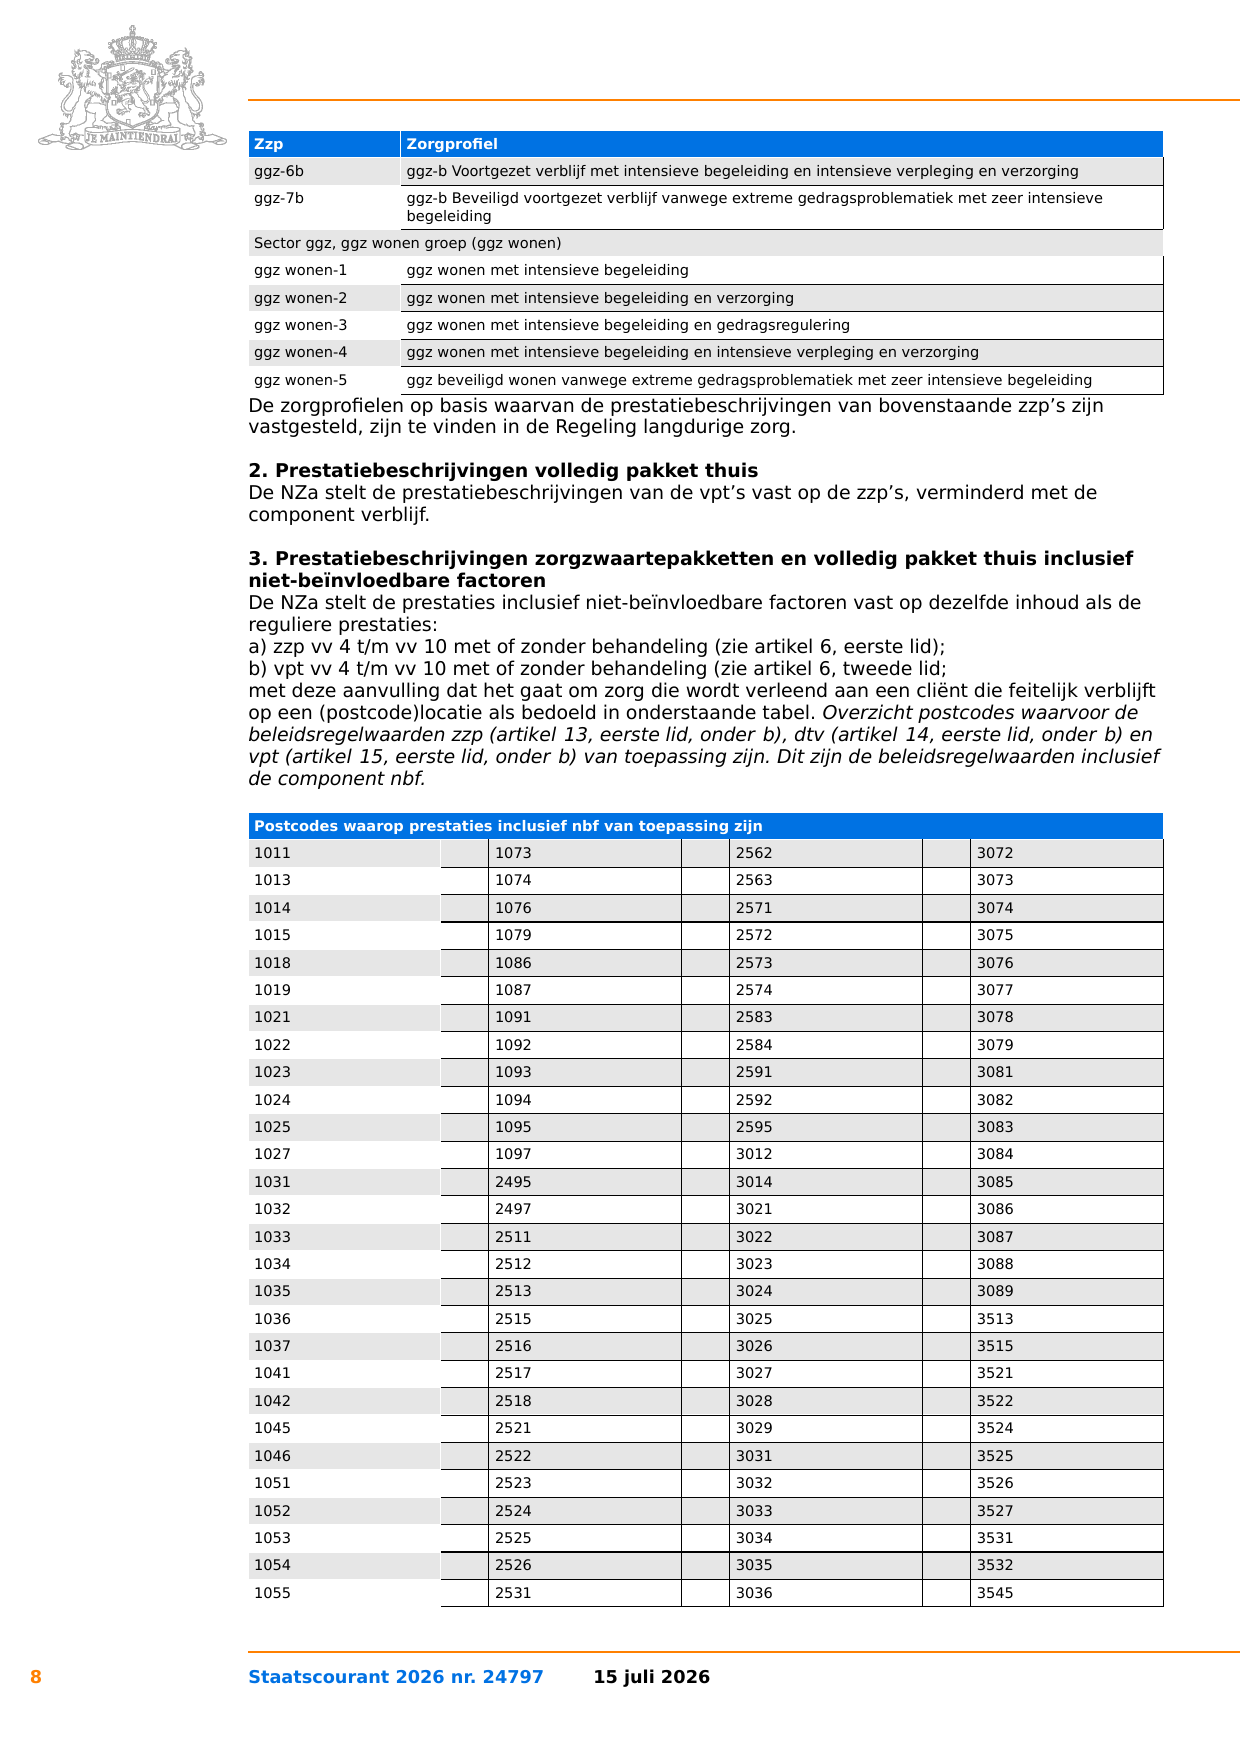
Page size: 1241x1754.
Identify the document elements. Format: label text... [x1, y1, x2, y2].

table_cell 3021 [730, 1196, 922, 1223]
table_cell [923, 1251, 970, 1277]
table_cell 2583 [730, 1005, 922, 1031]
text De NZa stelt de prestatiebeschrijvingen van de vpt’s vast op de zzp’s, verminderd met de component verblijf. [248, 482, 1163, 526]
table_cell ggz wonen-5 [249, 367, 400, 393]
table_cell [923, 1114, 970, 1141]
table_cell [441, 1388, 488, 1414]
table_cell 1095 [489, 1114, 681, 1141]
table_cell ggz wonen met intensieve begeleiding en gedragsregulering [401, 312, 1163, 339]
table_cell 3515 [971, 1333, 1163, 1360]
table_cell [441, 923, 488, 949]
table_cell 3521 [971, 1361, 1163, 1387]
table_cell 2591 [730, 1059, 922, 1086]
table_cell [441, 977, 488, 1003]
table_cell 3532 [971, 1553, 1163, 1579]
table_cell 1091 [489, 1005, 681, 1031]
table_cell ggz-6b [249, 158, 400, 185]
table_cell 3086 [971, 1196, 1163, 1223]
table_cell 3526 [971, 1470, 1163, 1497]
table_cell [441, 1580, 488, 1606]
table_cell [682, 1525, 729, 1551]
table_cell 3024 [730, 1279, 922, 1305]
table_cell Sector ggz, ggz wonen groep (ggz wonen) [249, 230, 1163, 256]
text De NZa stelt de prestaties inclusief niet-beïnvloedbare factoren vast op dezelfde inhoud als de reguliere prestaties: [248, 592, 1163, 636]
table_cell 1045 [249, 1416, 440, 1442]
table_cell 2497 [489, 1196, 681, 1223]
table_cell 2562 [730, 840, 922, 867]
table_cell [682, 1169, 729, 1195]
table_cell [923, 1306, 970, 1332]
table_header Zzp [249, 131, 400, 157]
table_cell [923, 923, 970, 949]
table_cell [441, 1416, 488, 1442]
table_cell 2518 [489, 1388, 681, 1414]
table_cell 1011 [249, 840, 440, 867]
table_cell [441, 1087, 488, 1113]
table_cell [923, 840, 970, 867]
table_cell 3531 [971, 1525, 1163, 1551]
table_cell [923, 1059, 970, 1086]
table_cell [441, 950, 488, 976]
table_cell 1024 [249, 1087, 440, 1113]
table_cell [682, 923, 729, 949]
table_cell [441, 1224, 488, 1250]
table_cell 2574 [730, 977, 922, 1003]
table_cell 3028 [730, 1388, 922, 1414]
table_cell 2522 [489, 1443, 681, 1469]
table_cell [441, 868, 488, 894]
table_cell 1054 [249, 1553, 440, 1579]
table_cell [441, 1498, 488, 1524]
table_cell 1052 [249, 1498, 440, 1524]
table_cell [923, 977, 970, 1003]
table_cell 1046 [249, 1443, 440, 1469]
table_cell [682, 1498, 729, 1524]
table_cell 3074 [971, 895, 1163, 921]
table_cell 3084 [971, 1142, 1163, 1168]
table_cell [441, 895, 488, 921]
table_cell [682, 1580, 729, 1606]
table_cell [923, 950, 970, 976]
table_cell [923, 1196, 970, 1223]
table_cell 1079 [489, 923, 681, 949]
table_cell 3072 [971, 840, 1163, 867]
table_cell 1035 [249, 1279, 440, 1305]
table_cell [923, 1525, 970, 1551]
table_cell [441, 1114, 488, 1141]
table_cell 1013 [249, 868, 440, 894]
table_cell 1073 [489, 840, 681, 867]
table_cell [682, 1059, 729, 1086]
text met deze aanvulling dat het gaat om zorg die wordt verleend aan een cliënt die feitelijk verblijft op een (postcode)locatie als bedoeld in onderstaande tabel. Overzicht postcodes waarvoor de beleidsregelwaarden zzp (artikel 13, eerste lid, onder b), dtv (artikel 14, eerste lid, onder b) en vpt (artikel 15, eerste lid, onder b) van toepassing zijn. Dit zijn de beleidsregelwaarden inclusief de component nbf. [248, 680, 1163, 790]
table_cell 1033 [249, 1224, 440, 1250]
table_cell 1019 [249, 977, 440, 1003]
table_cell 2584 [730, 1032, 922, 1058]
table_cell [441, 1553, 488, 1579]
table_cell [441, 1196, 488, 1223]
table_cell 1041 [249, 1361, 440, 1387]
table_cell 1086 [489, 950, 681, 976]
table_cell [923, 868, 970, 894]
text a) zzp vv 4 t/m vv 10 met of zonder behandeling (zie artikel 6, eerste lid); [248, 636, 1163, 658]
table_cell [923, 1224, 970, 1250]
table_cell 3522 [971, 1388, 1163, 1414]
table_cell [441, 1251, 488, 1277]
table_cell 1093 [489, 1059, 681, 1086]
table_cell 3014 [730, 1169, 922, 1195]
table_cell 1031 [249, 1169, 440, 1195]
table_cell [682, 1005, 729, 1031]
table_cell [923, 1333, 970, 1360]
table_cell [923, 1169, 970, 1195]
table_cell 3079 [971, 1032, 1163, 1058]
picture [38, 25, 227, 150]
table_cell 3083 [971, 1114, 1163, 1141]
table_cell 3027 [730, 1361, 922, 1387]
table_cell 2525 [489, 1525, 681, 1551]
table_cell 2526 [489, 1553, 681, 1579]
table_cell 3075 [971, 923, 1163, 949]
table_cell 1027 [249, 1142, 440, 1168]
table_cell 1087 [489, 977, 681, 1003]
table_cell ggz wonen-3 [249, 312, 400, 339]
table_cell 1032 [249, 1196, 440, 1223]
table_cell [923, 1032, 970, 1058]
table_cell 3089 [971, 1279, 1163, 1305]
table_cell [441, 1142, 488, 1168]
table_cell 2595 [730, 1114, 922, 1141]
table_cell [441, 1443, 488, 1469]
table_cell 1018 [249, 950, 440, 976]
table_cell 2521 [489, 1416, 681, 1442]
table_cell 3078 [971, 1005, 1163, 1031]
table_cell 3085 [971, 1169, 1163, 1195]
table_cell ggz wonen met intensieve begeleiding en intensieve verpleging en verzorging [401, 340, 1163, 366]
subtitle 3. Prestatiebeschrijvingen zorgzwaartepakketten en volledig pakket thuis inclusief niet-beïnvloedbare factoren [248, 548, 1163, 592]
table_cell [441, 840, 488, 867]
table_cell [441, 1005, 488, 1031]
table_cell 3034 [730, 1525, 922, 1551]
table_cell 1053 [249, 1525, 440, 1551]
table_cell 2517 [489, 1361, 681, 1387]
table_cell [923, 1361, 970, 1387]
table_cell 3073 [971, 868, 1163, 894]
table_cell [923, 895, 970, 921]
table_cell [441, 1470, 488, 1497]
table_cell 1034 [249, 1251, 440, 1277]
table_cell 1021 [249, 1005, 440, 1031]
table_cell 2511 [489, 1224, 681, 1250]
table_cell 1037 [249, 1333, 440, 1360]
table_cell [682, 1114, 729, 1141]
table_cell [441, 1032, 488, 1058]
table_cell 3077 [971, 977, 1163, 1003]
table_cell [682, 1279, 729, 1305]
table_cell [923, 1443, 970, 1469]
table_cell 3032 [730, 1470, 922, 1497]
table_cell [682, 1087, 729, 1113]
table_cell ggz-b Beveiligd voortgezet verblijf vanwege extreme gedragsproblematiek met zeer intensieve begeleiding [401, 186, 1163, 229]
table_cell 2495 [489, 1169, 681, 1195]
table_cell ggz beveiligd wonen vanwege extreme gedragsproblematiek met zeer intensieve begeleiding [401, 367, 1163, 393]
table_cell [441, 1361, 488, 1387]
table_cell [441, 1169, 488, 1195]
table_cell 1097 [489, 1142, 681, 1168]
table_cell [682, 1306, 729, 1332]
table_cell ggz-7b [249, 186, 400, 229]
table_cell 3527 [971, 1498, 1163, 1524]
table_cell [682, 1416, 729, 1442]
table_cell [923, 1416, 970, 1442]
table_cell 3081 [971, 1059, 1163, 1086]
table_cell [682, 1388, 729, 1414]
table_cell 3025 [730, 1306, 922, 1332]
table_cell 1094 [489, 1087, 681, 1113]
table_cell 3035 [730, 1553, 922, 1579]
table_cell [682, 1361, 729, 1387]
table_cell 1042 [249, 1388, 440, 1414]
table_cell 3036 [730, 1580, 922, 1606]
table_cell 1025 [249, 1114, 440, 1141]
table_cell ggz wonen-4 [249, 340, 400, 366]
table_cell [441, 1306, 488, 1332]
table_cell [682, 1333, 729, 1360]
table_cell [682, 1142, 729, 1168]
table_cell [923, 1498, 970, 1524]
table_cell [923, 1388, 970, 1414]
table_cell [923, 1553, 970, 1579]
table_cell 2573 [730, 950, 922, 976]
table_cell 1074 [489, 868, 681, 894]
table_cell 1036 [249, 1306, 440, 1332]
table_cell 3031 [730, 1443, 922, 1469]
table_cell 3029 [730, 1416, 922, 1442]
table_cell 2516 [489, 1333, 681, 1360]
table_cell [923, 1142, 970, 1168]
table_cell 3033 [730, 1498, 922, 1524]
table_header Postcodes waarop prestaties inclusief nbf van toepassing zijn [249, 813, 1163, 839]
table_cell [441, 1279, 488, 1305]
table_cell [682, 1443, 729, 1469]
table_cell 2513 [489, 1279, 681, 1305]
table_cell 2515 [489, 1306, 681, 1332]
table_cell 2524 [489, 1498, 681, 1524]
table_cell 1076 [489, 895, 681, 921]
table_cell [682, 950, 729, 976]
table_cell 3022 [730, 1224, 922, 1250]
table_cell [923, 1279, 970, 1305]
table_cell [682, 868, 729, 894]
table_cell [441, 1059, 488, 1086]
table_cell [682, 895, 729, 921]
table_cell 2512 [489, 1251, 681, 1277]
table_cell 2531 [489, 1580, 681, 1606]
table_cell [682, 1553, 729, 1579]
table_cell 3023 [730, 1251, 922, 1277]
table_cell ggz wonen met intensieve begeleiding [401, 258, 1163, 284]
table_cell 2592 [730, 1087, 922, 1113]
text De zorgprofielen op basis waarvan de prestatiebeschrijvingen van bovenstaande zzp’s zijn vastgesteld, zijn te vinden in de Regeling langdurige zorg. [248, 395, 1163, 438]
table_cell ggz wonen met intensieve begeleiding en verzorging [401, 285, 1163, 311]
table_cell [682, 977, 729, 1003]
table_cell [441, 1525, 488, 1551]
table_cell 1051 [249, 1470, 440, 1497]
table_cell [923, 1005, 970, 1031]
table_cell [441, 1333, 488, 1360]
table_cell 3088 [971, 1251, 1163, 1277]
table_cell 3524 [971, 1416, 1163, 1442]
table_header Zorgprofiel [401, 131, 1163, 157]
table_cell 3076 [971, 950, 1163, 976]
table_cell 2523 [489, 1470, 681, 1497]
table_cell ggz wonen-2 [249, 285, 400, 311]
table_cell [682, 1224, 729, 1250]
table_cell [682, 840, 729, 867]
table_cell 1022 [249, 1032, 440, 1058]
table_cell [923, 1580, 970, 1606]
table_cell 3082 [971, 1087, 1163, 1113]
table_cell [682, 1032, 729, 1058]
table_cell [682, 1470, 729, 1497]
table_cell 1015 [249, 923, 440, 949]
subtitle 2. Prestatiebeschrijvingen volledig pakket thuis [248, 460, 1163, 482]
table_cell 2572 [730, 923, 922, 949]
table_cell 3026 [730, 1333, 922, 1360]
table_cell 3545 [971, 1580, 1163, 1606]
table_cell 1092 [489, 1032, 681, 1058]
table_cell 2563 [730, 868, 922, 894]
table_cell 3525 [971, 1443, 1163, 1469]
table_cell 3087 [971, 1224, 1163, 1250]
table_cell [923, 1087, 970, 1113]
text b) vpt vv 4 t/m vv 10 met of zonder behandeling (zie artikel 6, tweede lid; [248, 658, 1163, 680]
table_cell [923, 1470, 970, 1497]
table_cell 2571 [730, 895, 922, 921]
table_cell 1023 [249, 1059, 440, 1086]
table_cell ggz-b Voortgezet verblijf met intensieve begeleiding en intensieve verpleging en verzorging [401, 158, 1163, 185]
table_cell [682, 1251, 729, 1277]
table_cell 3513 [971, 1306, 1163, 1332]
table_cell 3012 [730, 1142, 922, 1168]
table_cell 1055 [249, 1580, 440, 1606]
table_cell [682, 1196, 729, 1223]
table_cell 1014 [249, 895, 440, 921]
table_cell ggz wonen-1 [249, 258, 400, 284]
